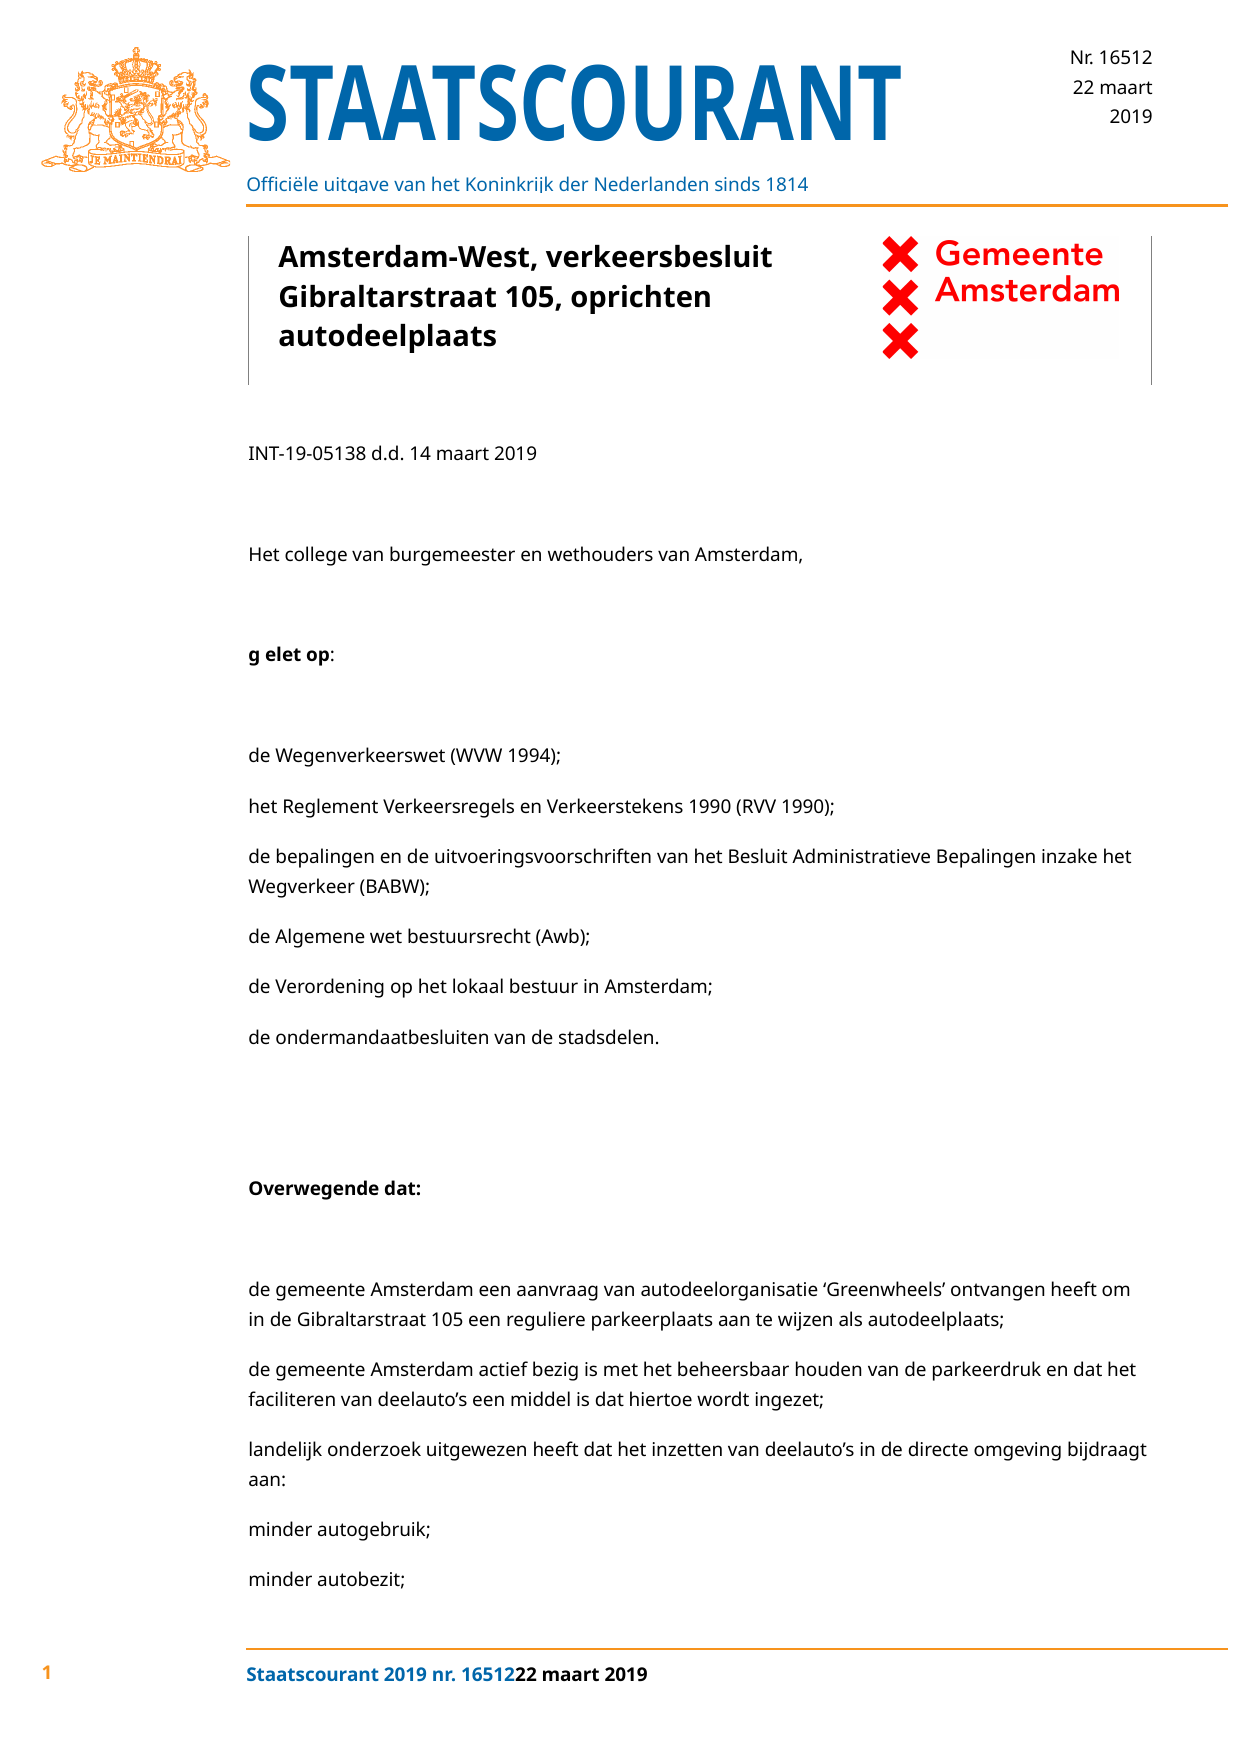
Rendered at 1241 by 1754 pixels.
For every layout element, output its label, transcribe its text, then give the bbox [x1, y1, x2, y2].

text Overwegende dat: [248, 1175, 1152, 1201]
text minder autobezit; [248, 1567, 1152, 1592]
text Het college van burgemeester en wethouders van Amsterdam, [248, 541, 1152, 567]
text de Algemene wet bestuursrecht (Awb); [248, 923, 1152, 949]
text g elet op: [248, 642, 1152, 667]
text de Wegenverkeerswet (WVW 1994); [248, 742, 1152, 768]
text de Verordening op het lokaal bestuur in Amsterdam; [248, 974, 1152, 999]
table_header Amsterdam-West, verkeersbesluit Gibraltarstraat 105, oprichten autodeelplaats [249, 236, 850, 385]
text de ondermandaatbesluiten van de stadsdelen. [248, 1024, 1152, 1050]
text de gemeente Amsterdam actief bezig is met het beheersbaar houden van de parkeerdruk en dat het faciliteren van deelauto’s een middel is dat hiertoe wordt ingezet; [248, 1356, 1152, 1412]
picture [41, 47, 231, 172]
text de bepalingen en de uitvoeringsvoorschriften van het Besluit Administratieve Bepalingen inzake het Wegverkeer (BABW); [248, 843, 1152, 899]
text de gemeente Amsterdam een aanvraag van autodeelorganisatie ‘Greenwheels’ ontvangen heeft om in de Gibraltarstraat 105 een reguliere parkeerplaats aan te wijzen als autodeelplaats; [248, 1276, 1152, 1332]
picture [882, 236, 1119, 359]
text INT-19-05138 d.d. 14 maart 2019 [248, 440, 1152, 466]
table_header [850, 236, 1151, 385]
text minder autogebruik; [248, 1516, 1152, 1542]
text landelijk onderzoek uitgewezen heeft dat het inzetten van deelauto’s in de directe omgeving bijdraagt aan: [248, 1436, 1152, 1492]
text het Reglement Verkeersregels en Verkeerstekens 1990 (RVV 1990); [248, 793, 1152, 819]
